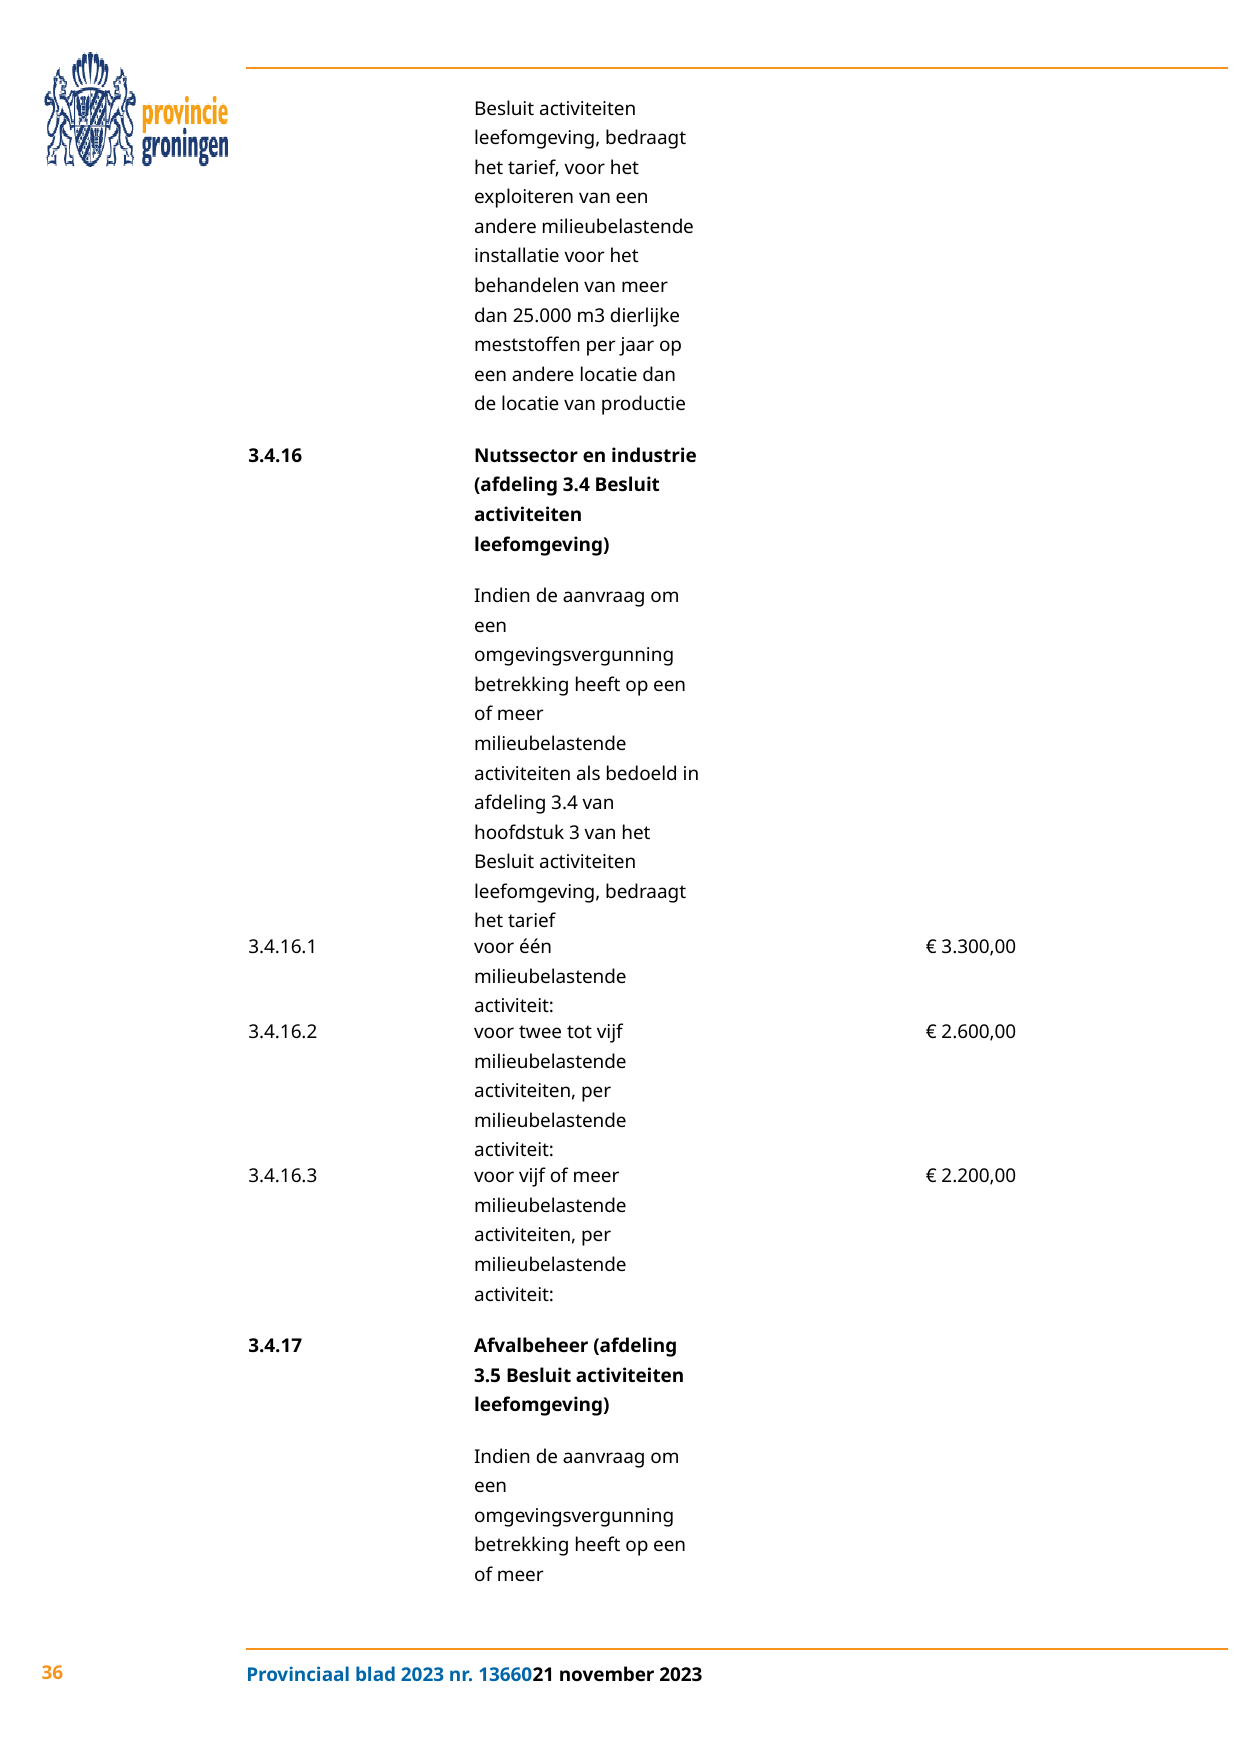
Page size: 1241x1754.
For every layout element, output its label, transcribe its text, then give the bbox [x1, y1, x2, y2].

table_cell Afvalbeheer (afdeling 3.5 Besluit activiteiten leefomgeving) [474, 1332, 700, 1417]
table_cell [248, 1443, 474, 1587]
table_cell [248, 557, 474, 582]
table_cell 3.4.16.3 [248, 1163, 474, 1306]
table_cell [700, 95, 926, 416]
table_cell [474, 416, 700, 442]
table_cell [926, 416, 1152, 442]
table_cell Nutssector en industrie (afdeling 3.4 Besluit activiteiten leefomgeving) [474, 442, 700, 557]
table_cell [926, 582, 1152, 933]
table_cell Besluit activiteiten leefomgeving, bedraagt het tarief, voor het exploiteren van een andere milieubelastende installatie voor het behandelen van meer dan 25.000 m3 dierlijke meststoffen per jaar op een andere locatie dan de locatie van productie [474, 95, 700, 416]
table_cell Indien de aanvraag om een omgevingsvergunning betrekking heeft op een of meer milieubelastende activiteiten als bedoeld in afdeling 3.4 van hoofdstuk 3 van het Besluit activiteiten leefomgeving, bedraagt het tarief [474, 582, 700, 933]
picture [41, 47, 231, 172]
table_cell [474, 1417, 700, 1443]
table_cell voor vijf of meer milieubelastende activiteiten, per milieubelastende activiteit: [474, 1163, 700, 1306]
table_cell [700, 1306, 926, 1332]
table_cell 3.4.16 [248, 442, 474, 557]
table_cell [926, 1417, 1152, 1443]
table_cell voor één milieubelastende activiteit: [474, 934, 700, 1018]
table_cell 3.4.16.1 [248, 934, 474, 1018]
table_cell € 2.600,00 [926, 1018, 1152, 1162]
table_cell [248, 416, 474, 442]
table_cell [700, 1332, 926, 1417]
table_cell [926, 442, 1152, 557]
table_cell Indien de aanvraag om een omgevingsvergunning betrekking heeft op een of meer [474, 1443, 700, 1587]
table_cell [926, 1332, 1152, 1417]
table_cell 3.4.17 [248, 1332, 474, 1417]
table_cell [700, 1417, 926, 1443]
table_cell [700, 1018, 926, 1162]
table_cell [926, 95, 1152, 416]
table_cell [926, 557, 1152, 582]
table_cell [926, 1306, 1152, 1332]
table_cell [926, 1443, 1152, 1587]
table_cell [700, 442, 926, 557]
table_cell [700, 1163, 926, 1306]
table_cell [700, 416, 926, 442]
table_cell [700, 1443, 926, 1587]
table_cell voor twee tot vijf milieubelastende activiteiten, per milieubelastende activiteit: [474, 1018, 700, 1162]
table_cell [248, 95, 474, 416]
table_cell [248, 582, 474, 933]
table_cell [700, 582, 926, 933]
table_cell [248, 1417, 474, 1443]
table_cell [248, 1306, 474, 1332]
table_cell [700, 934, 926, 1018]
table_cell [700, 557, 926, 582]
table_cell € 3.300,00 [926, 934, 1152, 1018]
table_cell [474, 557, 700, 582]
table_cell [474, 1306, 700, 1332]
table_cell 3.4.16.2 [248, 1018, 474, 1162]
table_cell € 2.200,00 [926, 1163, 1152, 1306]
